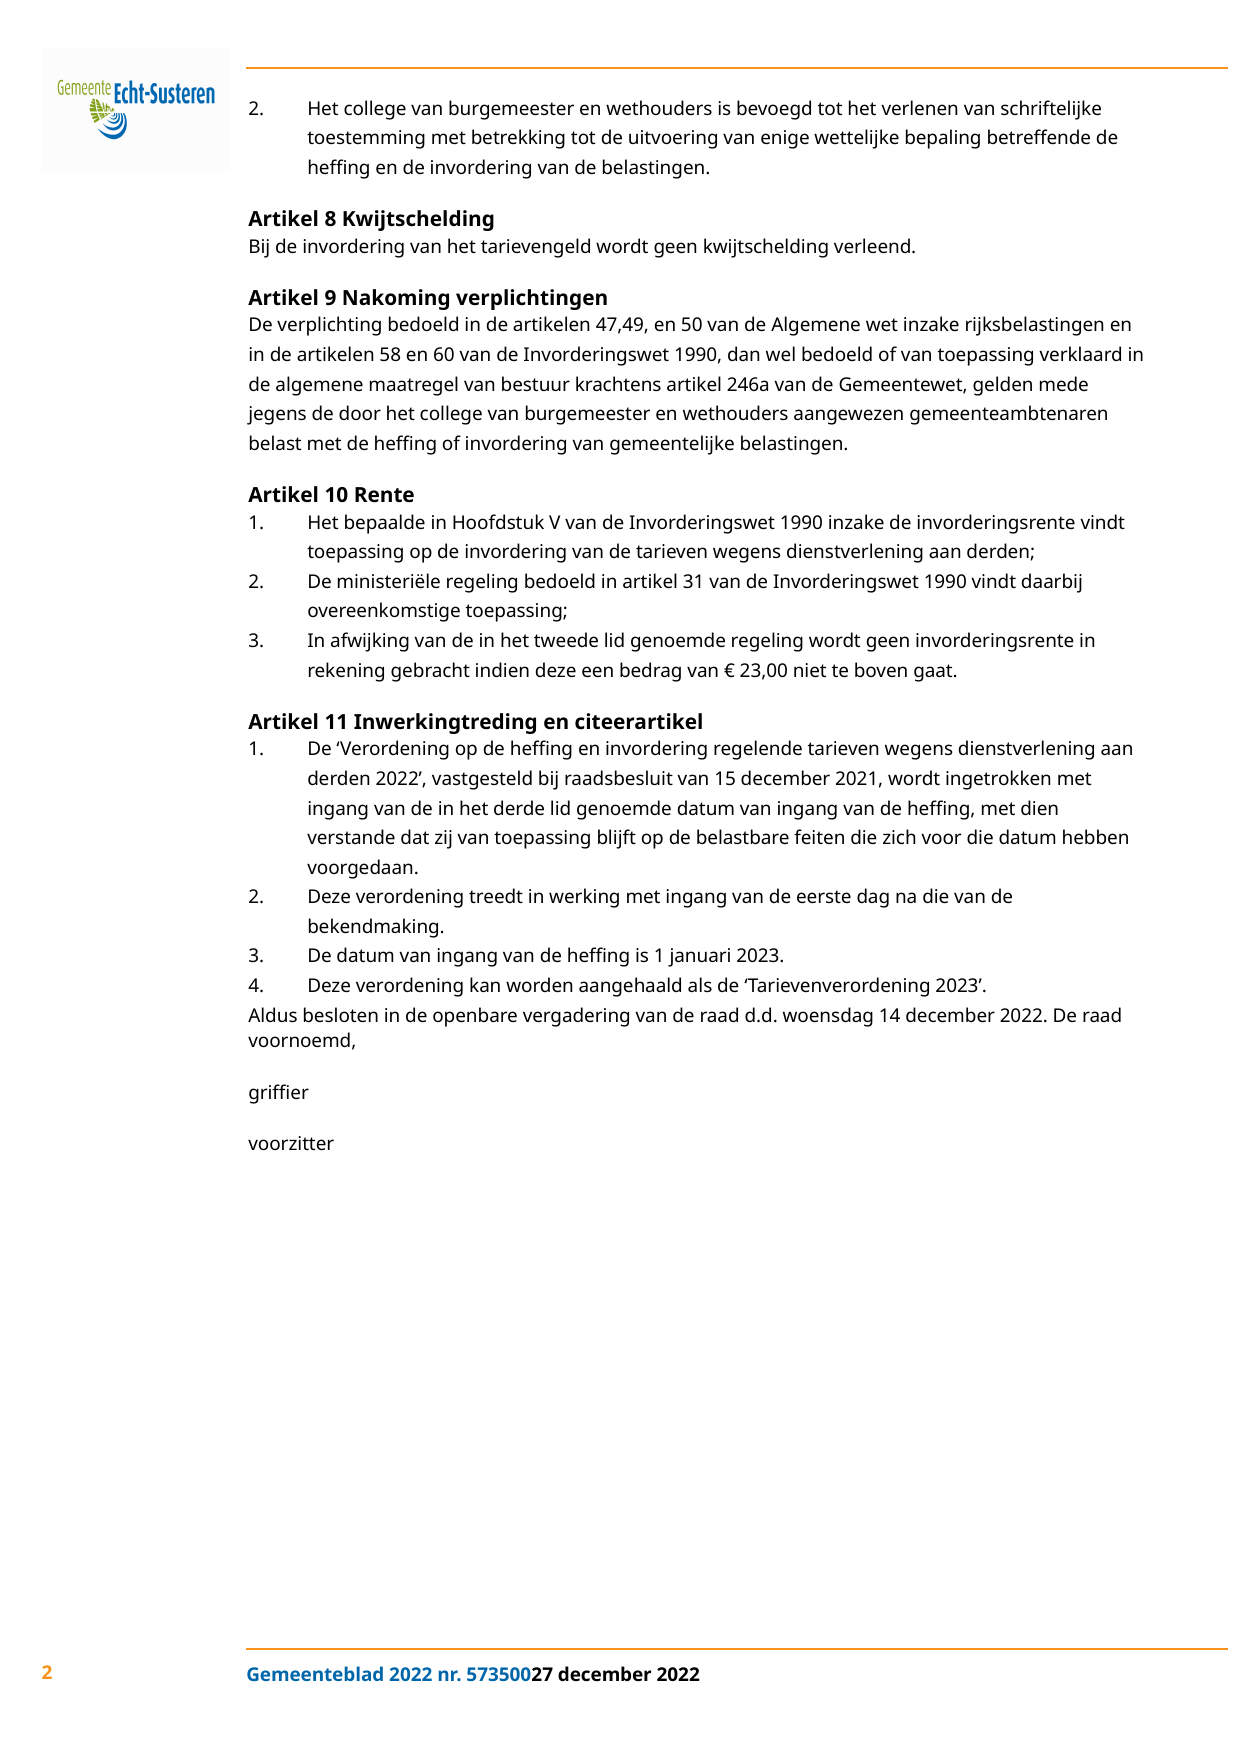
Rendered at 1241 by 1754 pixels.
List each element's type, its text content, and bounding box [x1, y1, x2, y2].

text Artikel 9 Nakoming verplichtingen [248, 283, 1152, 312]
list Deze verordening kan worden aangehaald als de ‘Tarievenverordening 2023’. [248, 972, 1152, 998]
text Aldus besloten in de openbare vergadering van de raad d.d. woensdag 14 december 2022. De raad voornoemd, [248, 1002, 1152, 1053]
list De ‘Verordening op de heffing en invordering regelende tarieven wegens dienstverlening aan derden 2022’, vastgesteld bij raadsbesluit van 15 december 2021, wordt ingetrokken met ingang van de in het derde lid genoemde datum van ingang van de heffing, met dien verstande dat zij van toepassing blijft op de belastbare feiten die zich voor die datum hebben voorgedaan. [248, 736, 1152, 880]
picture [41, 47, 231, 172]
text Artikel 10 Rente [248, 480, 1152, 509]
text Artikel 11 Inwerkingtreding en citeerartikel [248, 707, 1152, 736]
list Het bepaalde in Hoofdstuk V van de Invorderingswet 1990 inzake de invorderingsrente vindt toepassing op de invordering van de tarieven wegens dienstverlening aan derden; [248, 509, 1152, 564]
text voorzitter [248, 1131, 1152, 1156]
list De datum van ingang van de heffing is 1 januari 2023. [248, 943, 1152, 968]
text griffier [248, 1079, 1152, 1105]
list Het college van burgemeester en wethouders is bevoegd tot het verlenen van schriftelijke toestemming met betrekking tot de uitvoering van enige wettelijke bepaling betreffende de heffing en de invordering van de belastingen. [248, 95, 1152, 180]
list In afwijking van de in het tweede lid genoemde regeling wordt geen invorderingsrente in rekening gebracht indien deze een bedrag van € 23,00 niet te boven gaat. [248, 627, 1152, 682]
text De verplichting bedoeld in de artikelen 47,49, en 50 van de Algemene wet inzake rijksbelastingen en in de artikelen 58 en 60 van de Invorderingswet 1990, dan wel bedoeld of van toepassing verklaard in de algemene maatregel van bestuur krachtens artikel 246a van de Gemeentewet, gelden mede jegens de door het college van burgemeester en wethouders aangewezen gemeenteambtenaren belast met de heffing of invordering van gemeentelijke belastingen. [248, 312, 1152, 456]
list Deze verordening treedt in werking met ingang van de eerste dag na die van de bekendmaking. [248, 883, 1152, 939]
text Artikel 8 Kwijtschelding [248, 204, 1152, 233]
list De ministeriële regeling bedoeld in artikel 31 van de Invorderingswet 1990 vindt daarbij overeenkomstige toepassing; [248, 568, 1152, 623]
text Bij de invordering van het tarievengeld wordt geen kwijtschelding verleend. [248, 233, 1152, 258]
